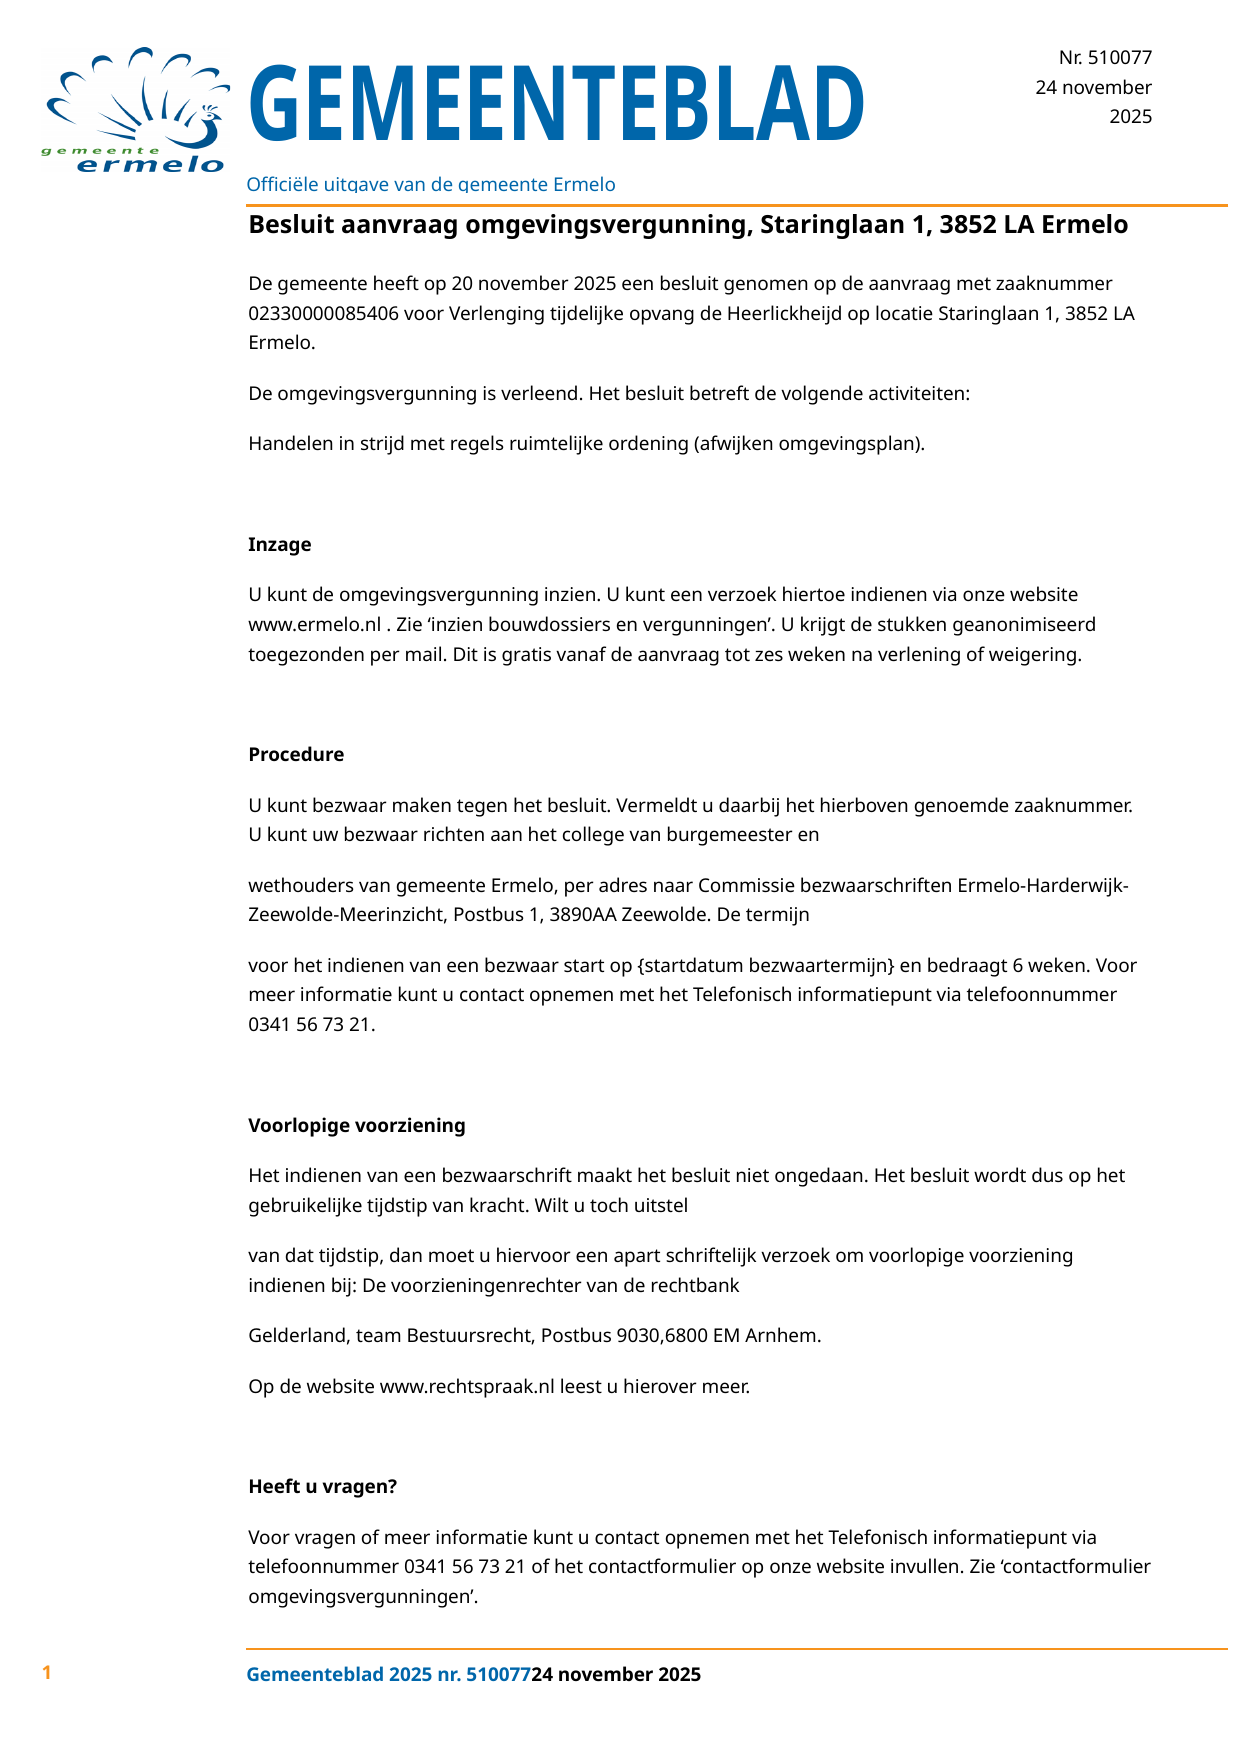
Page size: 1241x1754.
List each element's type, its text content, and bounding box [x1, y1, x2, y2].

text De gemeente heeft op 20 november 2025 een besluit genomen op de aanvraag met zaaknummer 02330000085406 voor Verlenging tijdelijke opvang de Heerlickheijd op locatie Staringlaan 1, 3852 LA Ermelo. [248, 270, 1152, 355]
text U kunt de omgevingsvergunning inzien. U kunt een verzoek hiertoe indienen via onze website www.ermelo.nl . Zie ‘inzien bouwdossiers en vergunningen’. U krijgt de stukken geanonimiseerd toegezonden per mail. Dit is gratis vanaf de aanvraag tot zes weken na verlening of weigering. [248, 582, 1152, 666]
text Voor vragen of meer informatie kunt u contact opnemen met het Telefonisch informatiepunt via telefoonnummer 0341 56 73 21 of het contactformulier op onze website invullen. Zie ‘contactformulier omgevingsvergunningen’. [248, 1524, 1152, 1609]
text De omgevingsvergunning is verleend. Het besluit betreft de volgende activiteiten: [248, 380, 1152, 406]
text van dat tijdstip, dan moet u hiervoor een apart schriftelijk verzoek om voorlopige voorziening indienen bij: De voorzieningenrechter van de rechtbank [248, 1242, 1152, 1298]
text Heeft u vragen? [248, 1474, 1152, 1499]
text voor het indienen van een bezwaar start op {startdatum bezwaartermijn} en bedraagt 6 weken. Voor meer informatie kunt u contact opnemen met het Telefonisch informatiepunt via telefoonnummer 0341 56 73 21. [248, 952, 1152, 1037]
text Handelen in strijd met regels ruimtelijke ordening (afwijken omgevingsplan). [248, 430, 1152, 456]
text Besluit aanvraag omgevingsvergunning, Staringlaan 1, 3852 LA Ermelo [248, 207, 1152, 241]
text Inzage [248, 531, 1152, 557]
text U kunt bezwaar maken tegen het besluit. Vermeldt u daarbij het hierboven genoemde zaaknummer. U kunt uw bezwaar richten aan het college van burgemeester en [248, 792, 1152, 847]
text Op de website www.rechtspraak.nl leest u hierover meer. [248, 1373, 1152, 1398]
text wethouders van gemeente Ermelo, per adres naar Commissie bezwaarschriften Ermelo-Harderwijk-Zeewolde-Meerinzicht, Postbus 1, 3890AA Zeewolde. De termijn [248, 872, 1152, 927]
text Het indienen van een bezwaarschrift maakt het besluit niet ongedaan. Het besluit wordt dus op het gebruikelijke tijdstip van kracht. Wilt u toch uitstel [248, 1162, 1152, 1218]
text Voorlopige voorziening [248, 1112, 1152, 1138]
picture [41, 47, 231, 172]
text Gelderland, team Bestuursrecht, Postbus 9030,6800 EM Arnhem. [248, 1322, 1152, 1348]
text Procedure [248, 742, 1152, 767]
